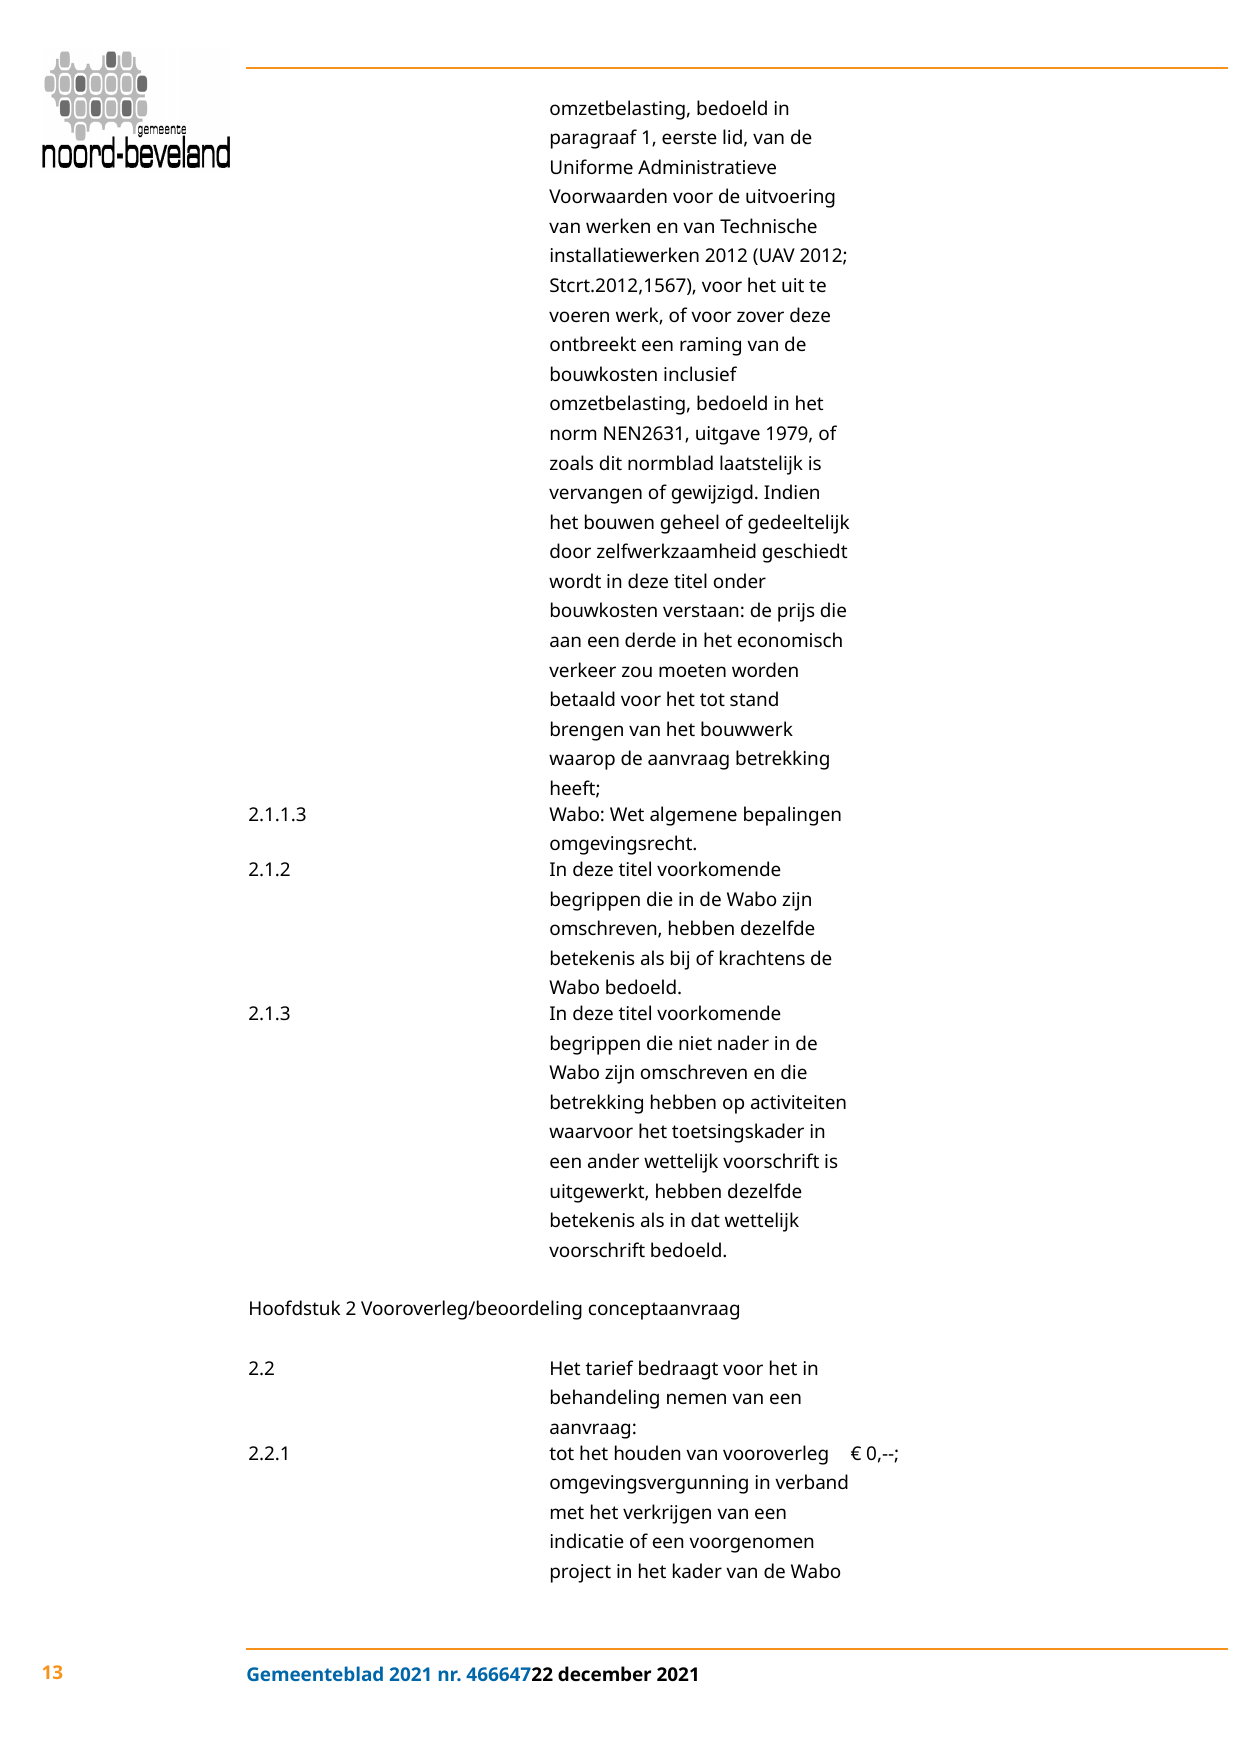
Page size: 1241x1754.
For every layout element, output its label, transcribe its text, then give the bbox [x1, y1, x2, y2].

table_cell In deze titel voorkomende begrippen die niet nader in de Wabo zijn omschreven en die betrekking hebben op activiteiten waarvoor het toetsingskader in een ander wettelijk voorschrift is uitgewerkt, hebben dezelfde betekenis als in dat wettelijk voorschrift bedoeld. [549, 1000, 850, 1263]
text Hoofdstuk 2 Vooroverleg/beoordeling conceptaanvraag [248, 1296, 1152, 1321]
table_cell 2.1.2 [248, 856, 549, 1000]
table_cell [850, 95, 1152, 801]
table_cell tot het houden van vooroverleg omgevingsvergunning in verband met het verkrijgen van een indicatie of een voorgenomen project in het kader van de Wabo [549, 1440, 850, 1584]
table_cell In deze titel voorkomende begrippen die in de Wabo zijn omschreven, hebben dezelfde betekenis als bij of krachtens de Wabo bedoeld. [549, 856, 850, 1000]
table_cell 2.1.3 [248, 1000, 549, 1263]
table_header [850, 1355, 1152, 1440]
table_cell [850, 801, 1152, 856]
table_header 2.2 [248, 1355, 549, 1440]
table_cell omzetbelasting, bedoeld in paragraaf 1, eerste lid, van de Uniforme Administratieve Voorwaarden voor de uitvoering van werken en van Technische installatiewerken 2012 (UAV 2012; Stcrt.2012,1567), voor het uit te voeren werk, of voor zover deze ontbreekt een raming van de bouwkosten inclusief omzetbelasting, bedoeld in het norm NEN2631, uitgave 1979, of zoals dit normblad laatstelijk is vervangen of gewijzigd. Indien het bouwen geheel of gedeeltelijk door zelfwerkzaamheid geschiedt wordt in deze titel onder bouwkosten verstaan: de prijs die aan een derde in het economisch verkeer zou moeten worden betaald voor het tot stand brengen van het bouwwerk waarop de aanvraag betrekking heeft; [549, 95, 850, 801]
picture [41, 47, 231, 172]
table_cell 2.2.1 [248, 1440, 549, 1584]
table_cell [248, 95, 549, 801]
table_cell [850, 856, 1152, 1000]
table_header Het tarief bedraagt voor het in behandeling nemen van een aanvraag: [549, 1355, 850, 1440]
table_cell [850, 1000, 1152, 1263]
table_cell 2.1.1.3 [248, 801, 549, 856]
table_cell € 0,--; [850, 1440, 1152, 1584]
table_cell Wabo: Wet algemene bepalingen omgevingsrecht. [549, 801, 850, 856]
